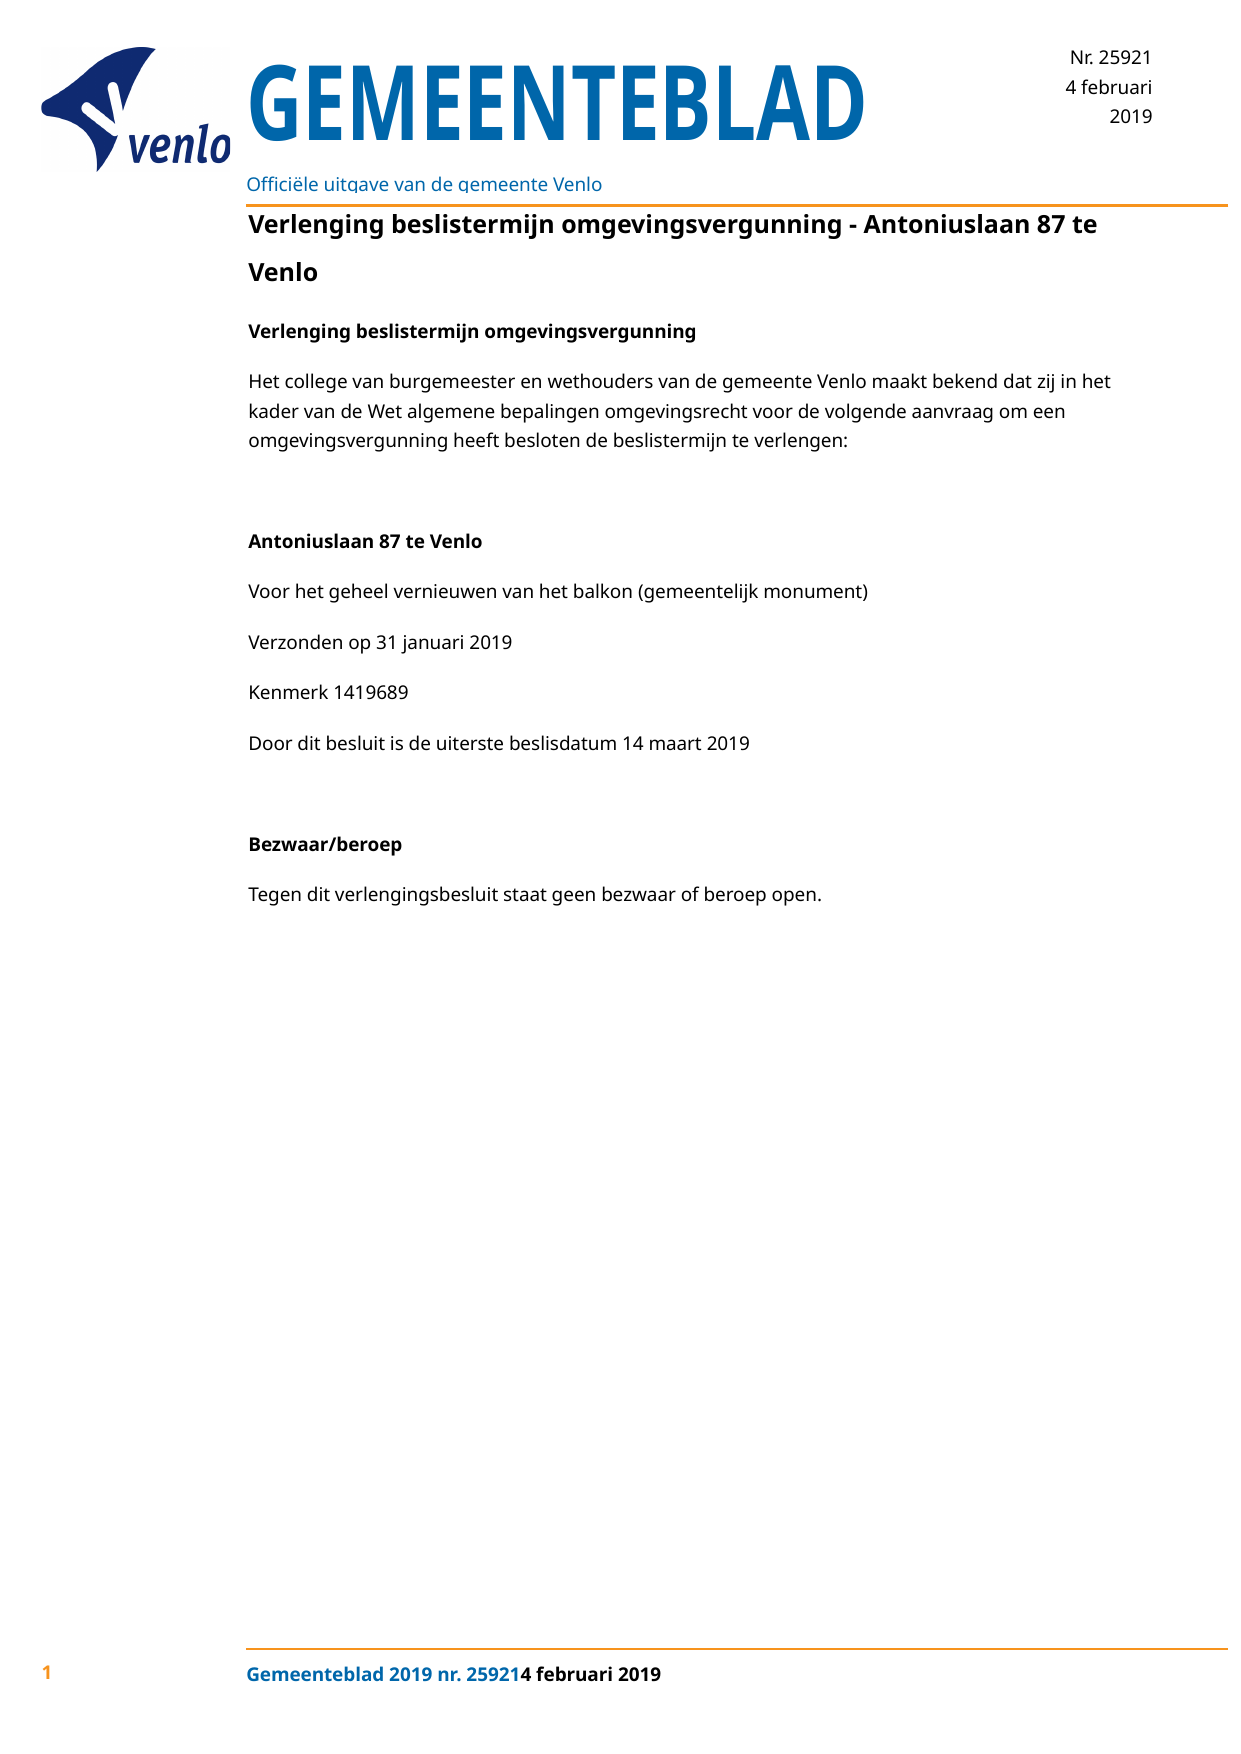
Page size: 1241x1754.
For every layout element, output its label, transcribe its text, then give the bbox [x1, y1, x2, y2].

text Voor het geheel vernieuwen van het balkon (gemeentelijk monument) [248, 579, 1152, 604]
text Verlenging beslistermijn omgevingsvergunning - Antoniuslaan 87 te Venlo [248, 207, 1152, 288]
text Verlenging beslistermijn omgevingsvergunning [248, 318, 1152, 344]
text Verzonden op 31 januari 2019 [248, 629, 1152, 655]
picture [41, 47, 231, 172]
text Bezwaar/beroep [248, 831, 1152, 857]
text Het college van burgemeester en wethouders van de gemeente Venlo maakt bekend dat zij in het kader van de Wet algemene bepalingen omgevingsrecht voor de volgende aanvraag om een omgevingsvergunning heeft besloten de beslistermijn te verlengen: [248, 368, 1152, 453]
text Door dit besluit is de uiterste beslisdatum 14 maart 2019 [248, 730, 1152, 756]
text Tegen dit verlengingsbesluit staat geen bezwaar of beroep open. [248, 881, 1152, 907]
text Antoniuslaan 87 te Venlo [248, 528, 1152, 554]
text Kenmerk 1419689 [248, 679, 1152, 705]
